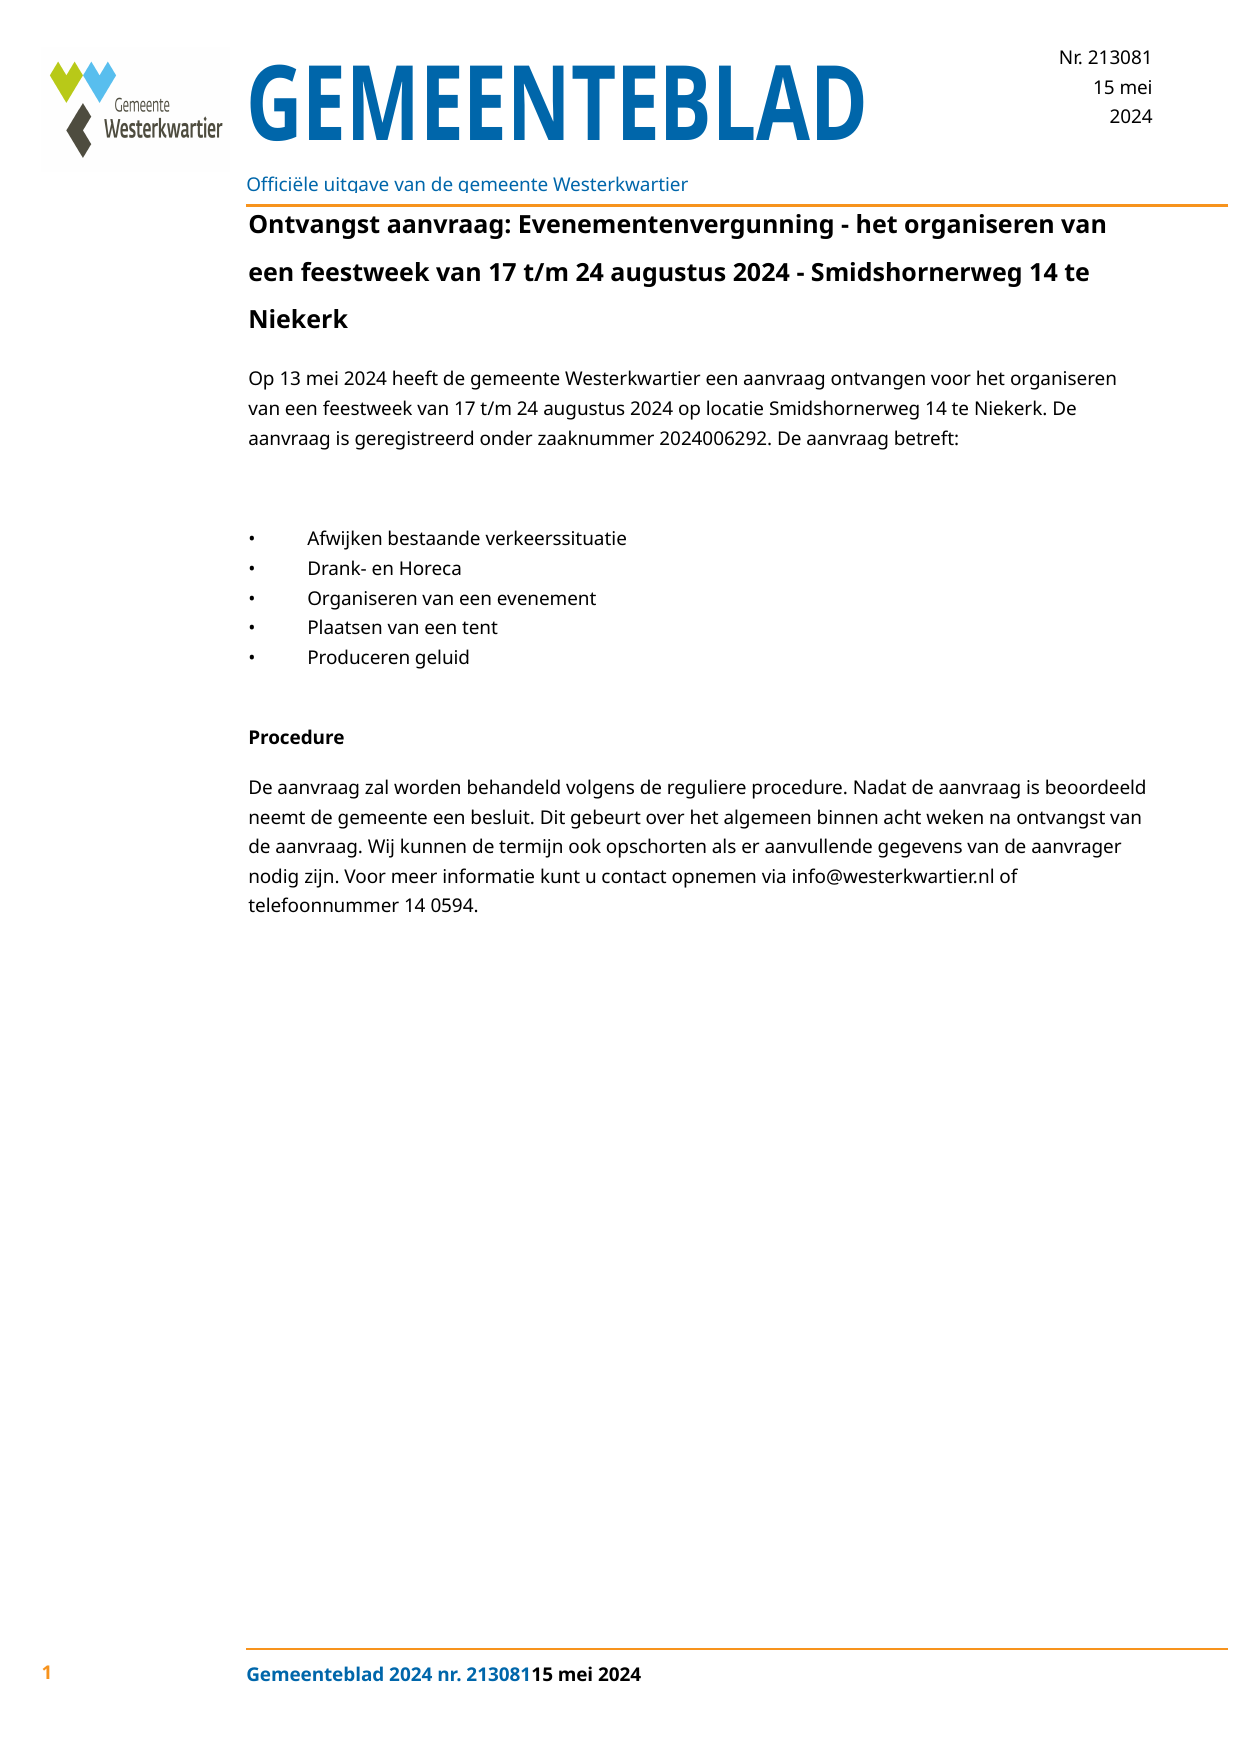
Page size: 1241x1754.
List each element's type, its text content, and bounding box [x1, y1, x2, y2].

list Afwijken bestaande verkeerssituatie [248, 526, 1152, 551]
text Op 13 mei 2024 heeft de gemeente Westerkwartier een aanvraag ontvangen voor het organiseren van een feestweek van 17 t/m 24 augustus 2024 op locatie Smidshornerweg 14 te Niekerk. De aanvraag is geregistreerd onder zaaknummer 2024006292. De aanvraag betreft: [248, 366, 1152, 450]
picture [41, 47, 231, 172]
list Organiseren van een evenement [248, 585, 1152, 610]
text Ontvangst aanvraag: Evenementenvergunning - het organiseren van een feestweek van 17 t/m 24 augustus 2024 - Smidshornerweg 14 te Niekerk [248, 207, 1152, 336]
text De aanvraag zal worden behandeld volgens de reguliere procedure. Nadat de aanvraag is beoordeeld neemt de gemeente een besluit. Dit gebeurt over het algemeen binnen acht weken na ontvangst van de aanvraag. Wij kunnen de termijn ook opschorten als er aanvullende gegevens van de aanvrager nodig zijn. Voor meer informatie kunt u contact opnemen via info@westerkwartier.nl of telefoonnummer 14 0594. [248, 774, 1152, 918]
text Procedure [248, 724, 1152, 749]
list Plaatsen van een tent [248, 614, 1152, 640]
list Produceren geluid [248, 644, 1152, 669]
list Drank- en Horeca [248, 555, 1152, 581]
